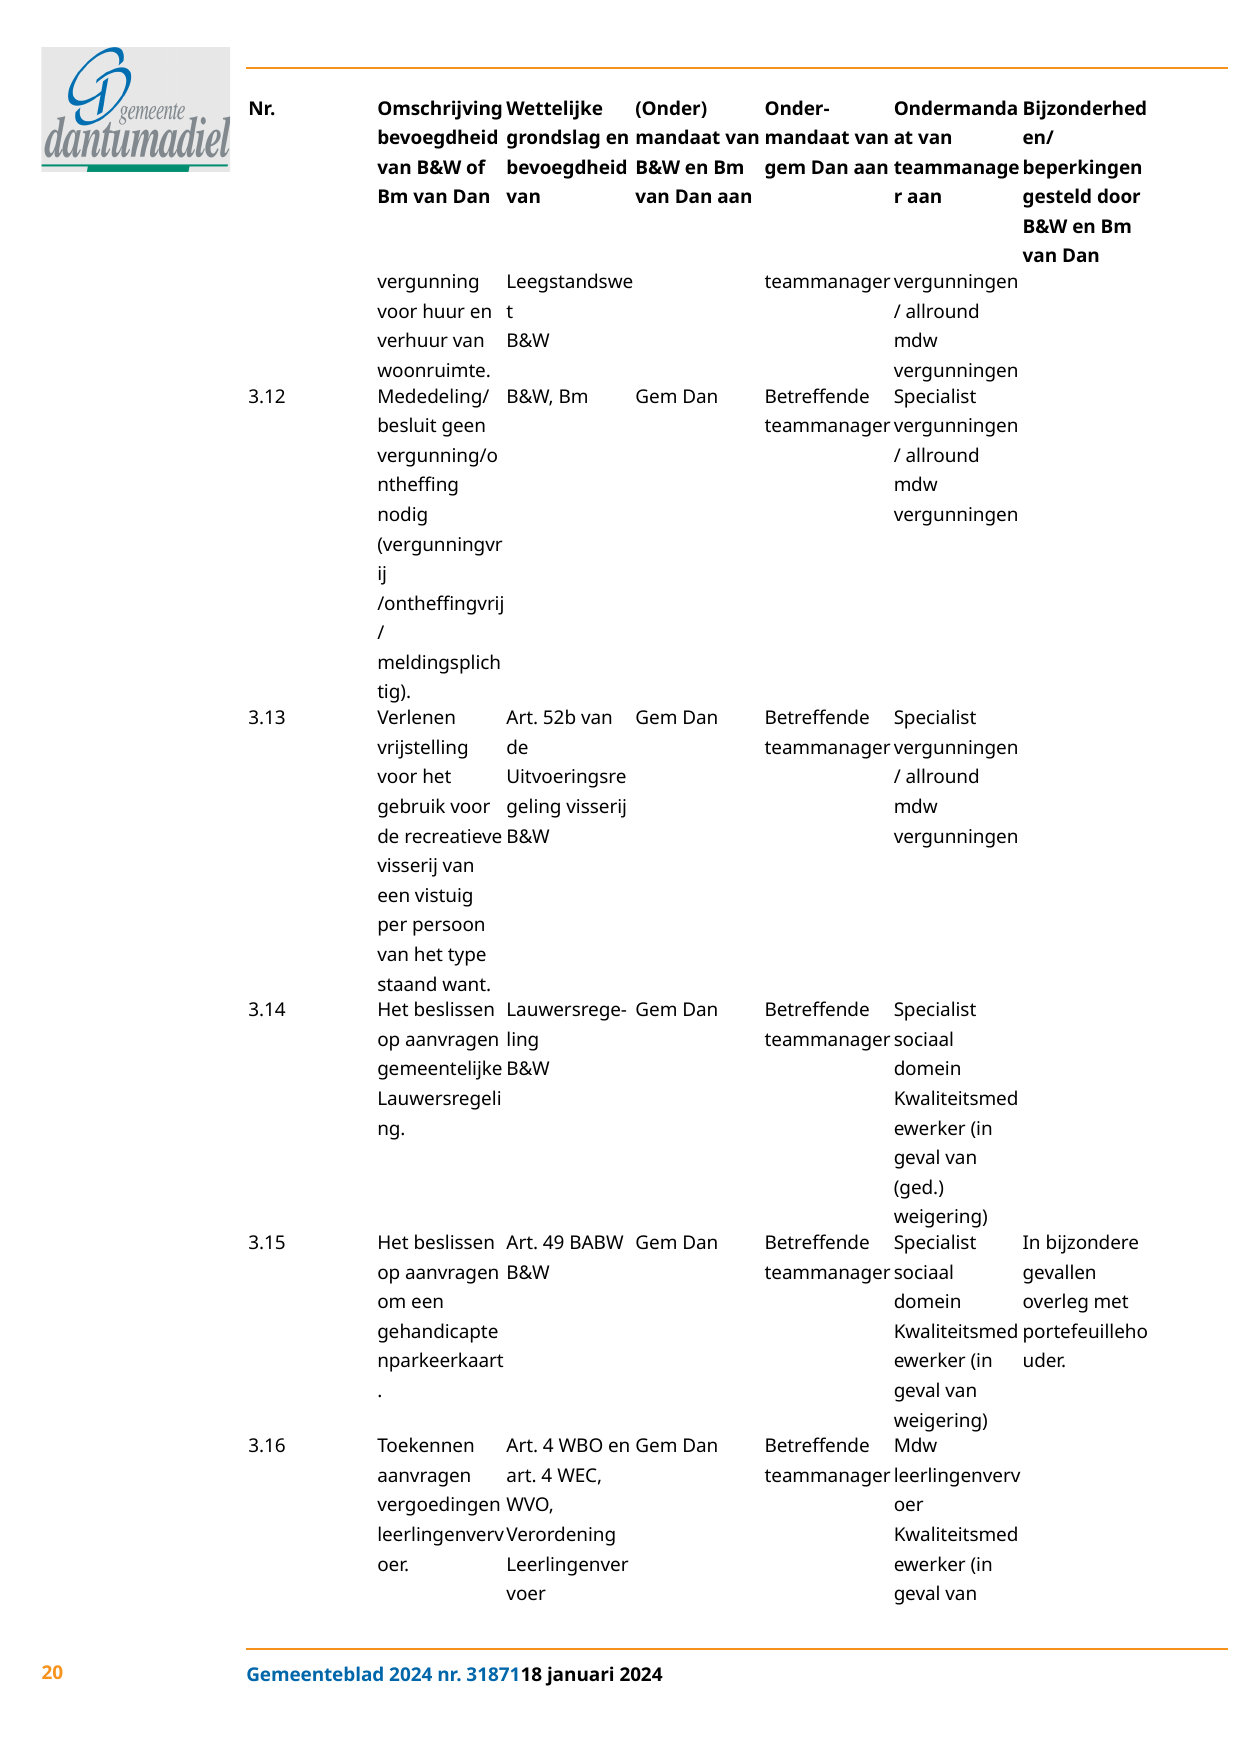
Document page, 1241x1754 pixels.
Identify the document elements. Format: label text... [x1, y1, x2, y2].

table_cell Leegstandswet B&W [506, 269, 635, 383]
table_cell In bijzondere gevallen overleg met portefeuillehouder. [1023, 1229, 1152, 1432]
table_cell Art. 52b van de Uitvoeringsregeling visserij B&W [506, 705, 635, 996]
table_cell B&W, Bm [506, 383, 635, 704]
table_cell Art. 4 WBO en art. 4 WEC, WVO, Verordening Leerlingenvervoer [506, 1433, 635, 1606]
table_cell Betreffende teammanager [764, 1229, 893, 1432]
table_cell 3.13 [248, 705, 377, 996]
table_cell Toekennen aanvragen vergoedingen leerlingenvervoer. [377, 1433, 506, 1606]
table_cell Specialist vergunningen / allround mdw vergunningen [894, 383, 1022, 704]
table_cell Het beslissen op aanvragen gemeentelijke Lauwersregeling. [377, 996, 506, 1229]
table_cell 3.16 [248, 1433, 377, 1606]
table_cell [635, 269, 764, 383]
table_cell 3.12 [248, 383, 377, 704]
table_cell Mededeling/besluit geen vergunning/ontheffing nodig (vergunningvrij /ontheffingvrij/ meldingsplichtig). [377, 383, 506, 704]
table_cell [1023, 383, 1152, 704]
table_header Wettelijke grondslag en bevoegdheid van [506, 95, 635, 268]
table_header Ondermandaat van teammanager aan [894, 95, 1022, 268]
table_cell Betreffende teammanager [764, 383, 893, 704]
table_cell Betreffende teammanager [764, 1433, 893, 1606]
table_header Nr. [248, 95, 377, 268]
table_cell 3.14 [248, 996, 377, 1229]
table_cell Specialist sociaal domein Kwaliteitsmedewerker (in geval van weigering) [894, 1229, 1022, 1432]
table_cell Specialist sociaal domein Kwaliteitsmedewerker (in geval van (ged.) weigering) [894, 996, 1022, 1229]
table_cell Gem Dan [635, 705, 764, 996]
table_cell vergunning voor huur en verhuur van woonruimte. [377, 269, 506, 383]
table_cell 3.15 [248, 1229, 377, 1432]
table_cell teammanager [764, 269, 893, 383]
table_cell Gem Dan [635, 1433, 764, 1606]
table_cell [248, 269, 377, 383]
picture [41, 47, 231, 172]
table_cell [1023, 269, 1152, 383]
table_cell Gem Dan [635, 383, 764, 704]
table_cell Art. 49 BABW B&W [506, 1229, 635, 1432]
table_cell Gem Dan [635, 1229, 764, 1432]
table_cell Betreffende teammanager [764, 705, 893, 996]
table_cell vergunningen / allround mdw vergunningen [894, 269, 1022, 383]
table_cell [1023, 1433, 1152, 1606]
table_cell Het beslissen op aanvragen om een gehandicaptenparkeerkaart. [377, 1229, 506, 1432]
table_cell Specialist vergunningen / allround mdw vergunningen [894, 705, 1022, 996]
table_cell Gem Dan [635, 996, 764, 1229]
table_header Bijzonderheden/beperkingen gesteld door B&W en Bm van Dan [1023, 95, 1152, 268]
table_cell Lauwersrege-ling B&W [506, 996, 635, 1229]
table_header Onder- mandaat van gem Dan aan [764, 95, 893, 268]
table_cell Mdw leerlingenvervoer Kwaliteitsmedewerker (in geval van [894, 1433, 1022, 1606]
table_cell Verlenen vrijstelling voor het gebruik voor de recreatieve visserij van een vistuig per persoon van het type staand want. [377, 705, 506, 996]
table_cell Betreffende teammanager [764, 996, 893, 1229]
table_cell [1023, 996, 1152, 1229]
table_header (Onder) mandaat van B&W en Bm van Dan aan [635, 95, 764, 268]
table_cell [1023, 705, 1152, 996]
table_header Omschrijving bevoegdheid van B&W of Bm van Dan [377, 95, 506, 268]
